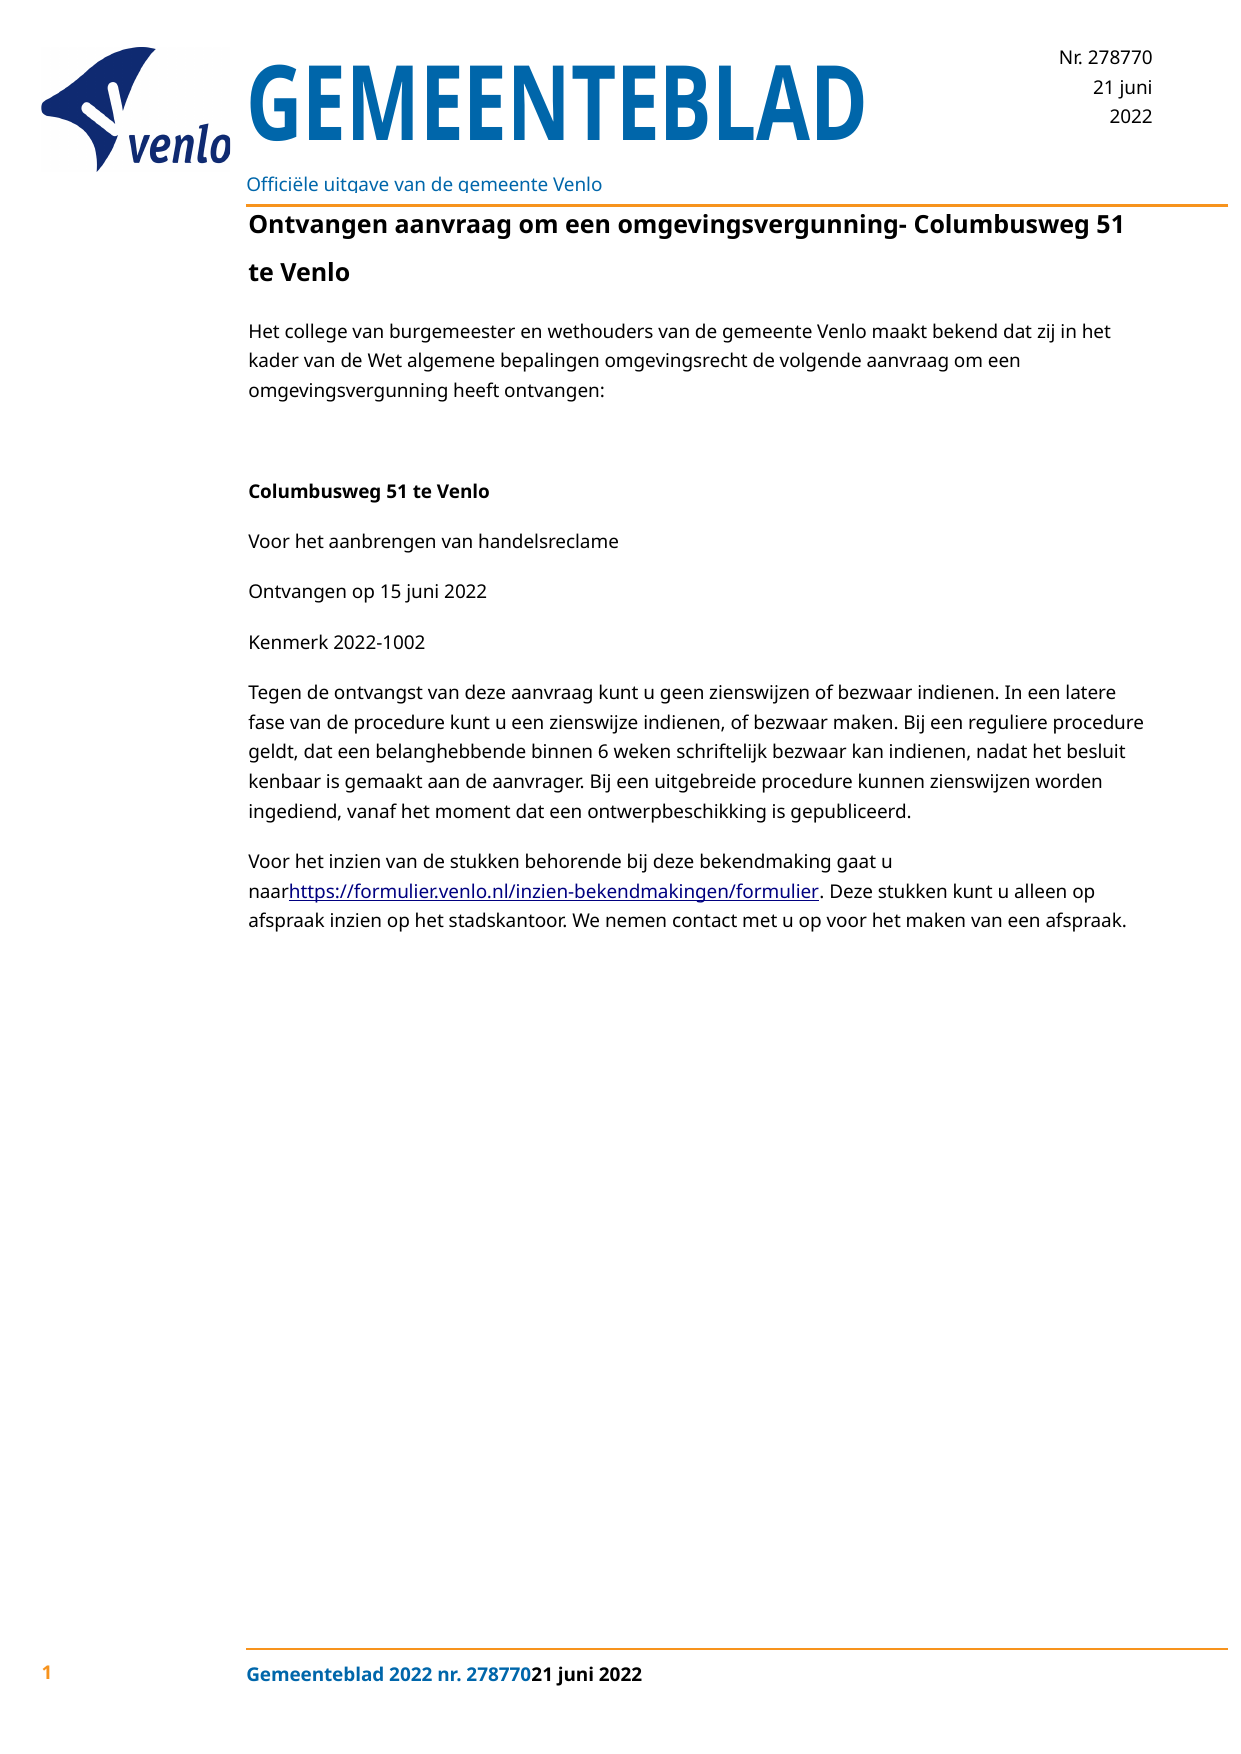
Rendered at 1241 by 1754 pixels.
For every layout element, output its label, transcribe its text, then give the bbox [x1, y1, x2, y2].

text Kenmerk 2022-1002 [248, 629, 1152, 655]
text Tegen de ontvangst van deze aanvraag kunt u geen zienswijzen of bezwaar indienen. In een latere fase van de procedure kunt u een zienswijze indienen, of bezwaar maken. Bij een reguliere procedure geldt, dat een belanghebbende binnen 6 weken schriftelijk bezwaar kan indienen, nadat het besluit kenbaar is gemaakt aan de aanvrager. Bij een uitgebreide procedure kunnen zienswijzen worden ingediend, vanaf het moment dat een ontwerpbeschikking is gepubliceerd. [248, 679, 1152, 824]
text Voor het inzien van de stukken behorende bij deze bekendmaking gaat u naarhttps://formulier.venlo.nl/inzien-bekendmakingen/formulier. Deze stukken kunt u alleen op afspraak inzien op het stadskantoor. We nemen contact met u op voor het maken van een afspraak. [248, 848, 1152, 933]
text Ontvangen op 15 juni 2022 [248, 579, 1152, 604]
text Columbusweg 51 te Venlo [248, 478, 1152, 504]
text Ontvangen aanvraag om een omgevingsvergunning- Columbusweg 51 te Venlo [248, 207, 1152, 288]
text Voor het aanbrengen van handelsreclame [248, 528, 1152, 554]
text Het college van burgemeester en wethouders van de gemeente Venlo maakt bekend dat zij in het kader van de Wet algemene bepalingen omgevingsrecht de volgende aanvraag om een omgevingsvergunning heeft ontvangen: [248, 318, 1152, 403]
picture [41, 47, 231, 172]
